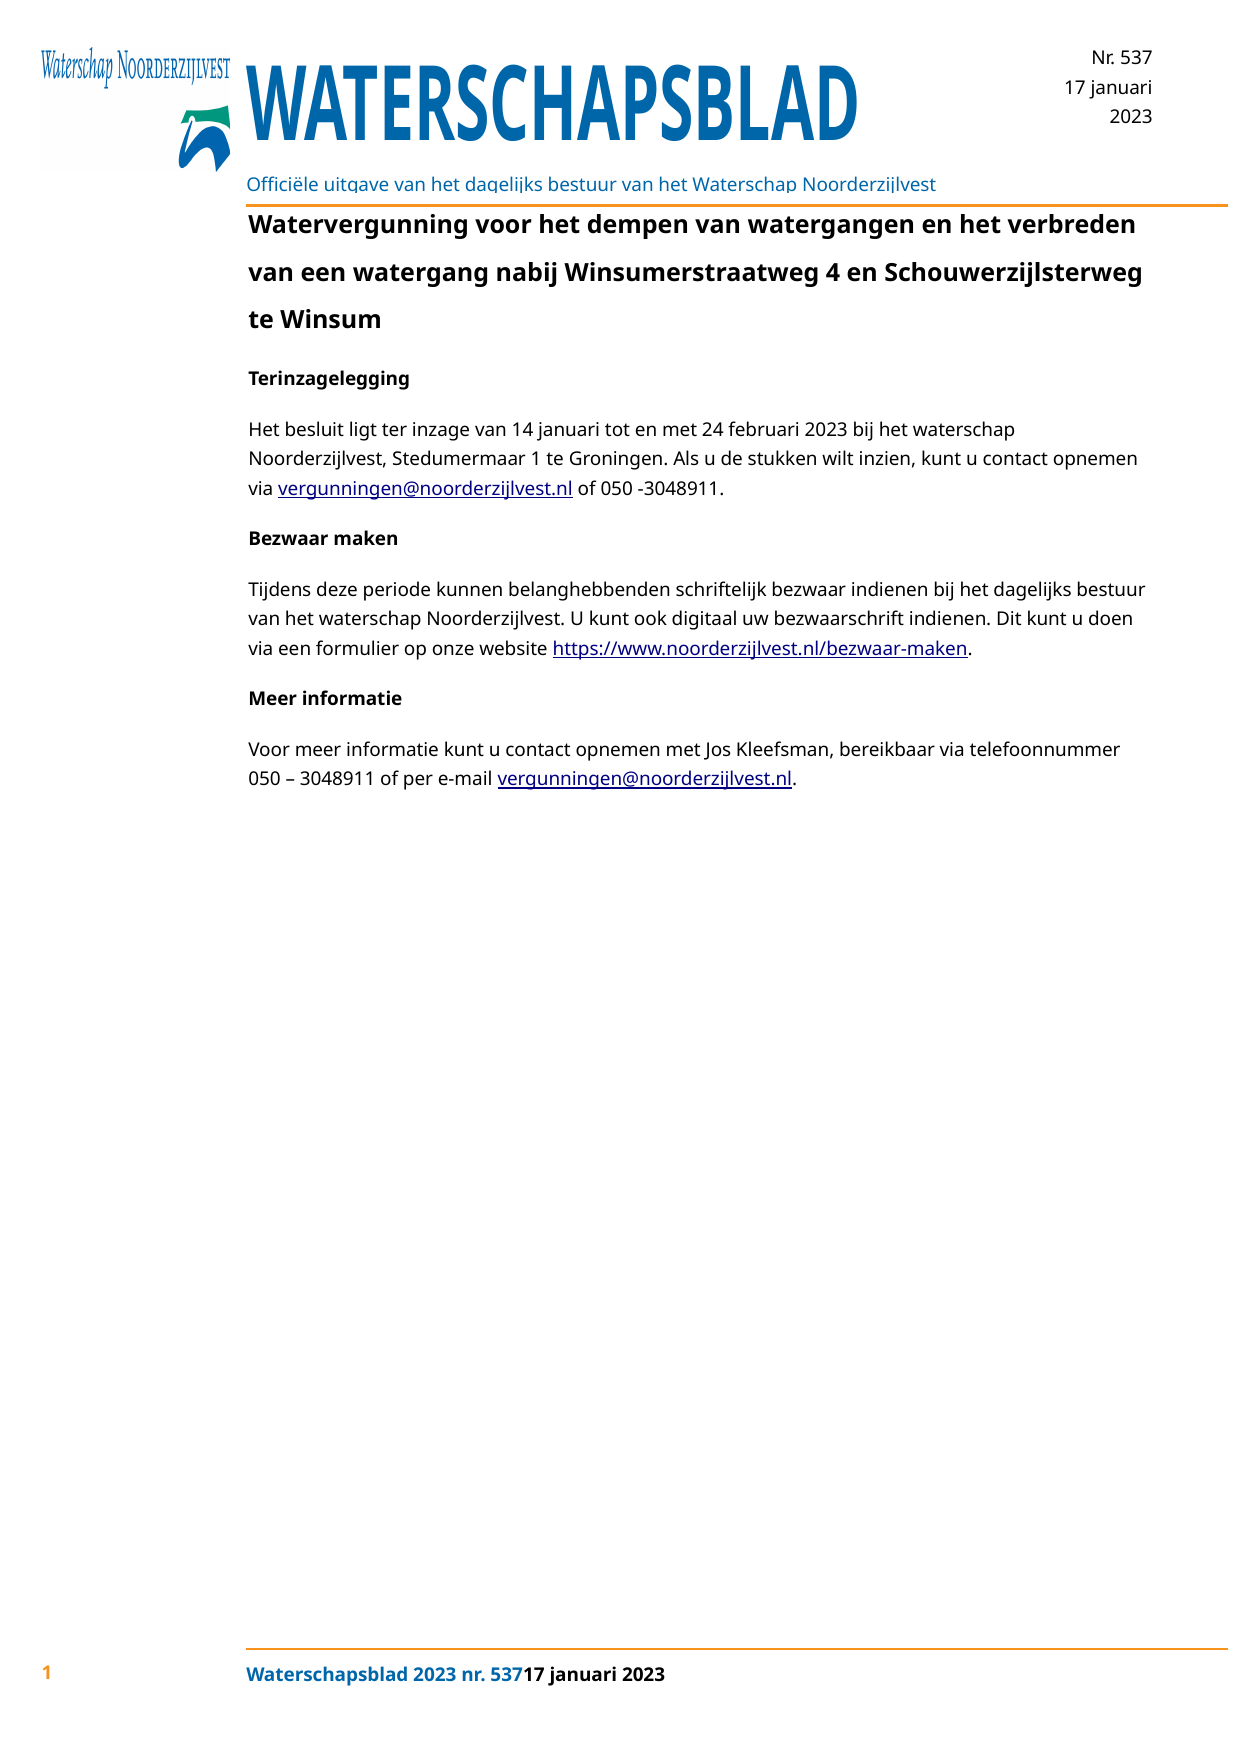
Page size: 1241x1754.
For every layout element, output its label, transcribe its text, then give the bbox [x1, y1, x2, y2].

text Watervergunning voor het dempen van watergangen en het verbreden van een watergang nabij Winsumerstraatweg 4 en Schouwerzijlsterweg te Winsum [248, 207, 1152, 336]
text Terinzagelegging [248, 366, 1152, 391]
text Meer informatie [248, 686, 1152, 711]
text Voor meer informatie kunt u contact opnemen met Jos Kleefsman, bereikbaar via telefoonnummer 050 – 3048911 of per e-mail vergunningen@noorderzijlvest.nl. [248, 736, 1152, 791]
text Bezwaar maken [248, 526, 1152, 551]
text Tijdens deze periode kunnen belanghebbenden schriftelijk bezwaar indienen bij het dagelijks bestuur van het waterschap Noorderzijlvest. U kunt ook digitaal uw bezwaarschrift indienen. Dit kunt u doen via een formulier op onze website https://www.noorderzijlvest.nl/bezwaar-maken. [248, 576, 1152, 661]
text Het besluit ligt ter inzage van 14 januari tot en met 24 februari 2023 bij het waterschap Noorderzijlvest, Stedumermaar 1 te Groningen. Als u de stukken wilt inzien, kunt u contact opnemen via vergunningen@noorderzijlvest.nl of 050 -3048911. [248, 416, 1152, 501]
picture [41, 47, 231, 172]
